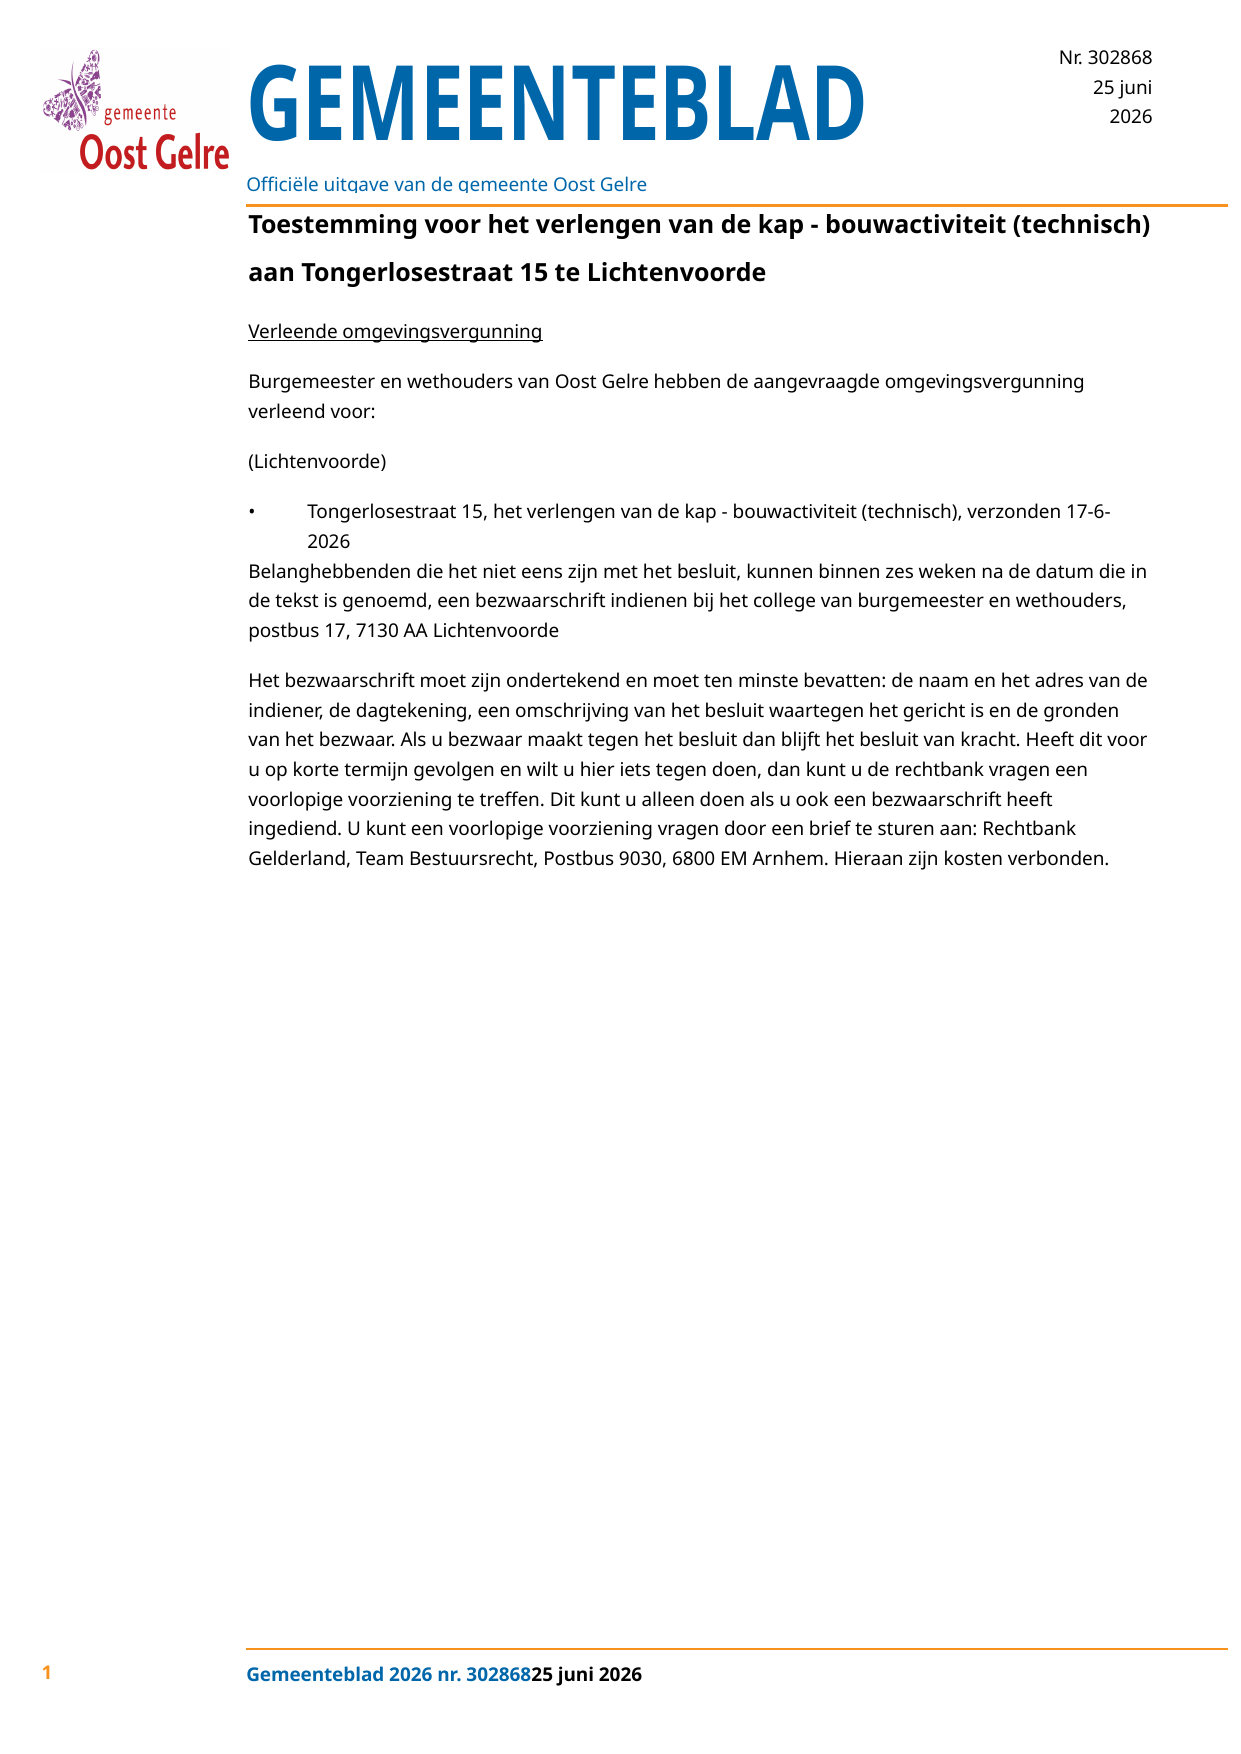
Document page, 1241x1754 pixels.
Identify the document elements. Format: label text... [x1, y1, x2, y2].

text Het bezwaarschrift moet zijn ondertekend en moet ten minste bevatten: de naam en het adres van de indiener, de dagtekening, een omschrijving van het besluit waartegen het gericht is en de gronden van het bezwaar. Als u bezwaar maakt tegen het besluit dan blijft het besluit van kracht. Heeft dit voor u op korte termijn gevolgen en wilt u hier iets tegen doen, dan kunt u de rechtbank vragen een voorlopige voorziening te treffen. Dit kunt u alleen doen als u ook een bezwaarschrift heeft ingediend. U kunt een voorlopige voorziening vragen door een brief te sturen aan: Rechtbank Gelderland, Team Bestuursrecht, Postbus 9030, 6800 EM Arnhem. Hieraan zijn kosten verbonden. [248, 667, 1152, 871]
text Burgemeester en wethouders van Oost Gelre hebben de aangevraagde omgevingsvergunning verleend voor: [248, 368, 1152, 424]
picture [41, 47, 231, 172]
text Belanghebbenden die het niet eens zijn met het besluit, kunnen binnen zes weken na de datum die in de tekst is genoemd, een bezwaarschrift indienen bij het college van burgemeester en wethouders, postbus 17, 7130 AA Lichtenvoorde [248, 558, 1152, 643]
text (Lichtenvoorde) [248, 448, 1152, 474]
text Verleende omgevingsvergunning [248, 318, 1152, 344]
text Toestemming voor het verlengen van de kap - bouwactiviteit (technisch) aan Tongerlosestraat 15 te Lichtenvoorde [248, 207, 1152, 288]
list Tongerlosestraat 15, het verlengen van de kap - bouwactiviteit (technisch), verzonden 17-6-2026 [248, 499, 1152, 554]
